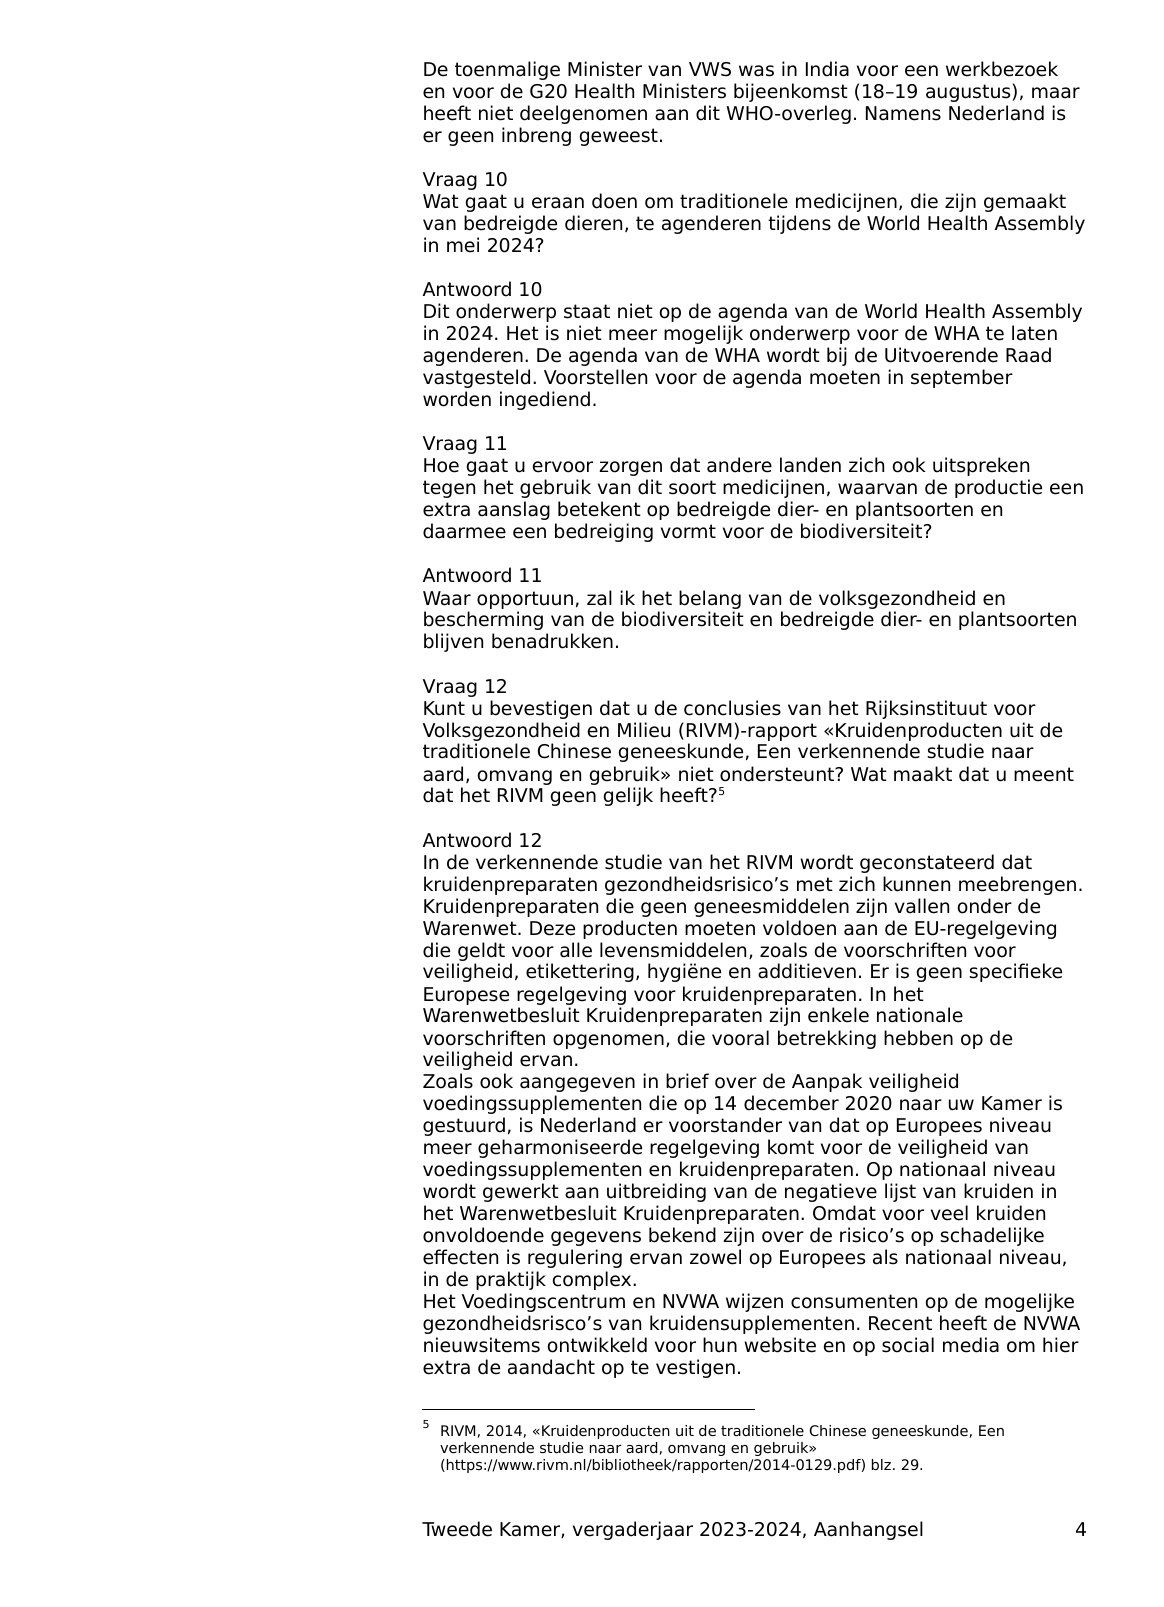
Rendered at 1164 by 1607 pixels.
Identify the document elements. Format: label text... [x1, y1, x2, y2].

text In de verkennende studie van het RIVM wordt geconstateerd dat kruidenpreparaten gezondheidsrisico’s met zich kunnen meebrengen. [422, 852, 1087, 896]
text RIVM, 2014, «Kruidenproducten uit de traditionele Chinese geneeskunde, Een verkennende studie naar aard, omvang en gebruik» (https://www.rivm.nl/bibliotheek/rapporten/2014-0129.pdf) blz. 29. [422, 1418, 1087, 1474]
text Antwoord 10 [422, 279, 1087, 301]
text Antwoord 12 [422, 829, 1087, 852]
text Antwoord 11 [422, 565, 1087, 587]
text Vraag 10 [422, 169, 1087, 191]
text Kruidenpreparaten die geen geneesmiddelen zijn vallen onder de Warenwet. Deze producten moeten voldoen aan de EU-regelgeving die geldt voor alle levensmiddelen, zoals de voorschriften voor veiligheid, etikettering, hygiëne en additieven. Er is geen specifieke Europese regelgeving voor kruidenpreparaten. In het Warenwetbesluit Kruidenpreparaten zijn enkele nationale voorschriften opgenomen, die vooral betrekking hebben op de veiligheid ervan. [422, 896, 1087, 1071]
text Het Voedingscentrum en NVWA wijzen consumenten op de mogelijke gezondheidsrisco’s van kruidensupplementen. Recent heeft de NVWA nieuwsitems ontwikkeld voor hun website en op social media om hier extra de aandacht op te vestigen. [422, 1291, 1087, 1379]
text De toenmalige Minister van VWS was in India voor een werkbezoek en voor de G20 Health Ministers bijeenkomst (18–19 augustus), maar heeft niet deelgenomen aan dit WHO-overleg. Namens Nederland is er geen inbreng geweest. [422, 59, 1087, 147]
text Hoe gaat u ervoor zorgen dat andere landen zich ook uitspreken tegen het gebruik van dit soort medicijnen, waarvan de productie een extra aanslag betekent op bedreigde dier- en plantsoorten en daarmee een bedreiging vormt voor de biodiversiteit? [422, 455, 1087, 543]
text Dit onderwerp staat niet op de agenda van de World Health Assembly in 2024. Het is niet meer mogelijk onderwerp voor de WHA te laten agenderen. De agenda van de WHA wordt bij de Uitvoerende Raad vastgesteld. Voorstellen voor de agenda moeten in september worden ingediend. [422, 301, 1087, 411]
text Vraag 12 [422, 676, 1087, 697]
text Vraag 11 [422, 433, 1087, 455]
text Wat gaat u eraan doen om traditionele medicijnen, die zijn gemaakt van bedreigde dieren, te agenderen tijdens de World Health Assembly in mei 2024? [422, 191, 1087, 257]
text Waar opportuun, zal ik het belang van de volksgezondheid en bescherming van de biodiversiteit en bedreigde dier- en plantsoorten blijven benadrukken. [422, 587, 1087, 653]
text Kunt u bevestigen dat u de conclusies van het Rijksinstituut voor Volksgezondheid en Milieu (RIVM)-rapport «Kruidenproducten uit de traditionele Chinese geneeskunde, Een verkennende studie naar aard, omvang en gebruik» niet ondersteunt? Wat maakt dat u meent dat het RIVM geen gelijk heeft? [422, 697, 1087, 807]
text Zoals ook aangegeven in brief over de Aanpak veiligheid voedingssupplementen die op 14 december 2020 naar uw Kamer is gestuurd, is Nederland er voorstander van dat op Europees niveau meer geharmoniseerde regelgeving komt voor de veiligheid van voedingssupplementen en kruidenpreparaten. Op nationaal niveau wordt gewerkt aan uitbreiding van de negatieve lijst van kruiden in het Warenwetbesluit Kruidenpreparaten. Omdat voor veel kruiden onvoldoende gegevens bekend zijn over de risico’s op schadelijke effecten is regulering ervan zowel op Europees als nationaal niveau, in de praktijk complex. [422, 1071, 1087, 1291]
